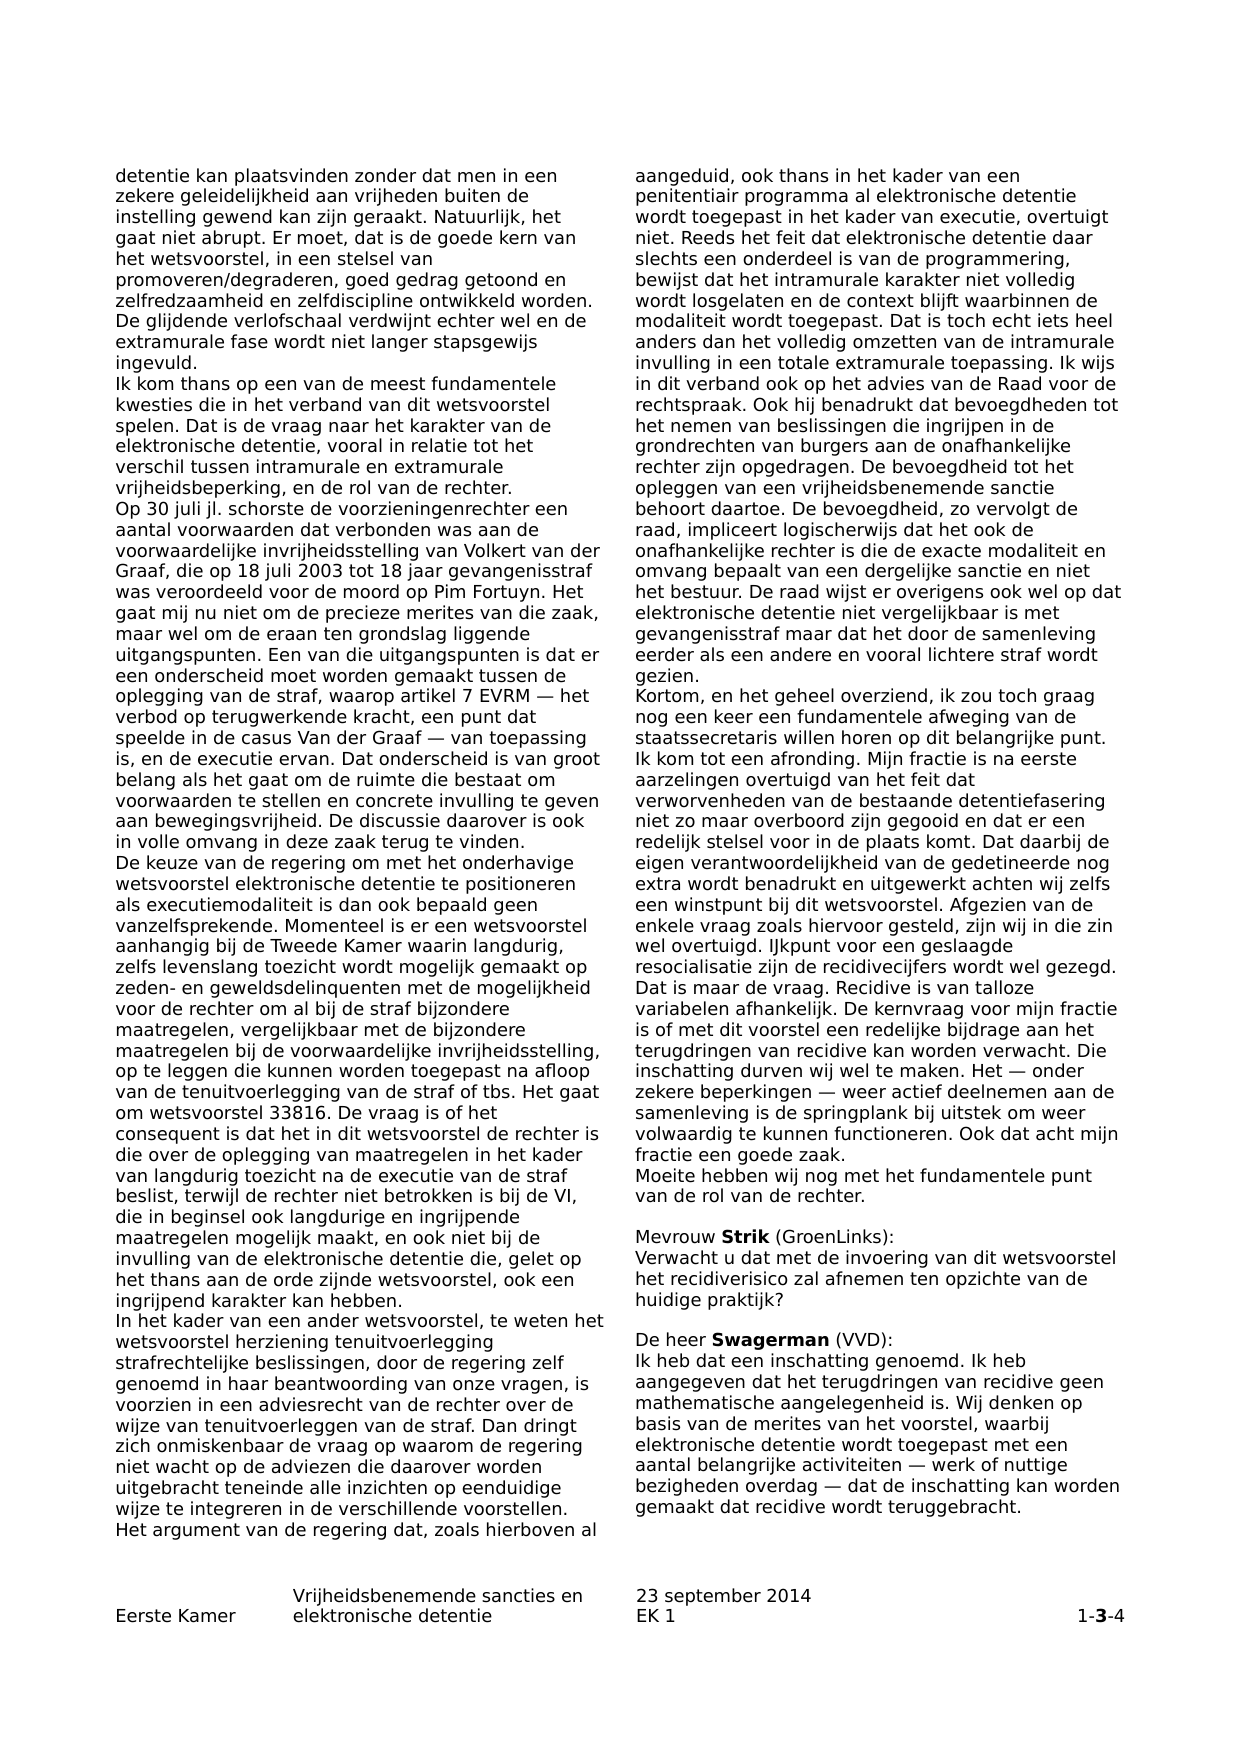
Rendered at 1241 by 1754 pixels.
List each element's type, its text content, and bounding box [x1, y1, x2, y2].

text Op 30 juli jl. schorste de voorzieningenrechter een aantal voorwaarden dat verbonden was aan de voorwaardelijke invrijheidsstelling van Volkert van der Graaf, die op 18 juli 2003 tot 18 jaar gevangenisstraf was veroordeeld voor de moord op Pim Fortuyn. Het gaat mij nu niet om de precieze merites van die zaak, maar wel om de eraan ten grondslag liggende uitgangspunten. Een van die uitgangspunten is dat er een onderscheid moet worden gemaakt tussen de oplegging van de straf, waarop artikel 7 EVRM — het verbod op terugwerkende kracht, een punt dat speelde in de casus Van der Graaf — van toepassing is, en de executie ervan. Dat onderscheid is van groot belang als het gaat om de ruimte die bestaat om voorwaarden te stellen en concrete invulling te geven aan bewegingsvrijheid. De discussie daarover is ook in volle omvang in deze zaak terug te vinden. [115, 499, 605, 853]
text Verwacht u dat met de invoering van dit wetsvoorstel het recidiverisico zal afnemen ten opzichte van de huidige praktijk? [635, 1248, 1125, 1310]
text Moeite hebben wij nog met het fundamentele punt van de rol van de rechter. [635, 1165, 1125, 1207]
text aangeduid, ook thans in het kader van een penitentiair programma al elektronische detentie wordt toegepast in het kader van executie, overtuigt niet. Reeds het feit dat elektronische detentie daar slechts een onderdeel is van de programmering, bewijst dat het intramurale karakter niet volledig wordt losgelaten en de context blijft waarbinnen de modaliteit wordt toegepast. Dat is toch echt iets heel anders dan het volledig omzetten van de intramurale invulling in een totale extramurale toepassing. Ik wijs in dit verband ook op het advies van de Raad voor de rechtspraak. Ook hij benadrukt dat bevoegdheden tot het nemen van beslissingen die ingrijpen in de grondrechten van burgers aan de onafhankelijke rechter zijn opgedragen. De bevoegdheid tot het opleggen van een vrijheidsbenemende sanctie behoort daartoe. De bevoegdheid, zo vervolgt de raad, impliceert logischerwijs dat het ook de onafhankelijke rechter is die de exacte modaliteit en omvang bepaalt van een dergelijke sanctie en niet het bestuur. De raad wijst er overigens ook wel op dat elektronische detentie niet vergelijkbaar is met gevangenisstraf maar dat het door de samenleving eerder als een andere en vooral lichtere straf wordt gezien. [635, 165, 1125, 686]
text De keuze van de regering om met het onderhavige wetsvoorstel elektronische detentie te positioneren als executiemodaliteit is dan ook bepaald geen vanzelfsprekende. Momenteel is er een wetsvoorstel aanhangig bij de Tweede Kamer waarin langdurig, zelfs levenslang toezicht wordt mogelijk gemaakt op zeden- en geweldsdelinquenten met de mogelijkheid voor de rechter om al bij de straf bijzondere maatregelen, vergelijkbaar met de bijzondere maatregelen bij de voorwaardelijke invrijheidsstelling, op te leggen die kunnen worden toegepast na afloop van de tenuitvoerlegging van de straf of tbs. Het gaat om wetsvoorstel 33816. De vraag is of het consequent is dat het in dit wetsvoorstel de rechter is die over de oplegging van maatregelen in het kader van langdurig toezicht na de executie van de straf beslist, terwijl de rechter niet betrokken is bij de VI, die in beginsel ook langdurige en ingrijpende maatregelen mogelijk maakt, en ook niet bij de invulling van de elektronische detentie die, gelet op het thans aan de orde zijnde wetsvoorstel, ook een ingrijpend karakter kan hebben. [115, 853, 605, 1311]
text Ik kom thans op een van de meest fundamentele kwesties die in het verband van dit wetsvoorstel spelen. Dat is de vraag naar het karakter van de elektronische detentie, vooral in relatie tot het verschil tussen intramurale en extramurale vrijheidsbeperking, en de rol van de rechter. [115, 374, 605, 499]
text Mevrouw Strik (GroenLinks): [635, 1227, 1125, 1248]
text Kortom, en het geheel overziend, ik zou toch graag nog een keer een fundamentele afweging van de staatssecretaris willen horen op dit belangrijke punt. [635, 686, 1125, 749]
text In het kader van een ander wetsvoorstel, te weten het wetsvoorstel herziening tenuitvoerlegging strafrechtelijke beslissingen, door de regering zelf genoemd in haar beantwoording van onze vragen, is voorzien in een adviesrecht van de rechter over de wijze van tenuitvoerleggen van de straf. Dan dringt zich onmiskenbaar de vraag op waarom de regering niet wacht op de adviezen die daarover worden uitgebracht teneinde alle inzichten op eenduidige wijze te integreren in de verschillende voorstellen. Het argument van de regering dat, zoals hierboven al [115, 1311, 605, 1540]
text Ik kom tot een afronding. Mijn fractie is na eerste aarzelingen overtuigd van het feit dat verworvenheden van de bestaande detentiefasering niet zo maar overboord zijn gegooid en dat er een redelijk stelsel voor in de plaats komt. Dat daarbij de eigen verantwoordelijkheid van de gedetineerde nog extra wordt benadrukt en uitgewerkt achten wij zelfs een winstpunt bij dit wetsvoorstel. Afgezien van de enkele vraag zoals hiervoor gesteld, zijn wij in die zin wel overtuigd. IJkpunt voor een geslaagde resocialisatie zijn de recidivecijfers wordt wel gezegd. Dat is maar de vraag. Recidive is van talloze variabelen afhankelijk. De kernvraag voor mijn fractie is of met dit voorstel een redelijke bijdrage aan het terugdringen van recidive kan worden verwacht. Die inschatting durven wij wel te maken. Het — onder zekere beperkingen — weer actief deelnemen aan de samenleving is de springplank bij uitstek om weer volwaardig te kunnen functioneren. Ook dat acht mijn fractie een goede zaak. [635, 749, 1125, 1165]
text detentie kan plaatsvinden zonder dat men in een zekere geleidelijkheid aan vrijheden buiten de instelling gewend kan zijn geraakt. Natuurlijk, het gaat niet abrupt. Er moet, dat is de goede kern van het wetsvoorstel, in een stelsel van promoveren/degraderen, goed gedrag getoond en zelfredzaamheid en zelfdiscipline ontwikkeld worden. De glijdende verlofschaal verdwijnt echter wel en de extramurale fase wordt niet langer stapsgewijs ingevuld. [115, 165, 605, 374]
text De heer Swagerman (VVD): [635, 1330, 1125, 1351]
text Ik heb dat een inschatting genoemd. Ik heb aangegeven dat het terugdringen van recidive geen mathematische aangelegenheid is. Wij denken op basis van de merites van het voorstel, waarbij elektronische detentie wordt toegepast met een aantal belangrijke activiteiten — werk of nuttige bezigheden overdag — dat de inschatting kan worden gemaakt dat recidive wordt teruggebracht. [635, 1351, 1125, 1518]
